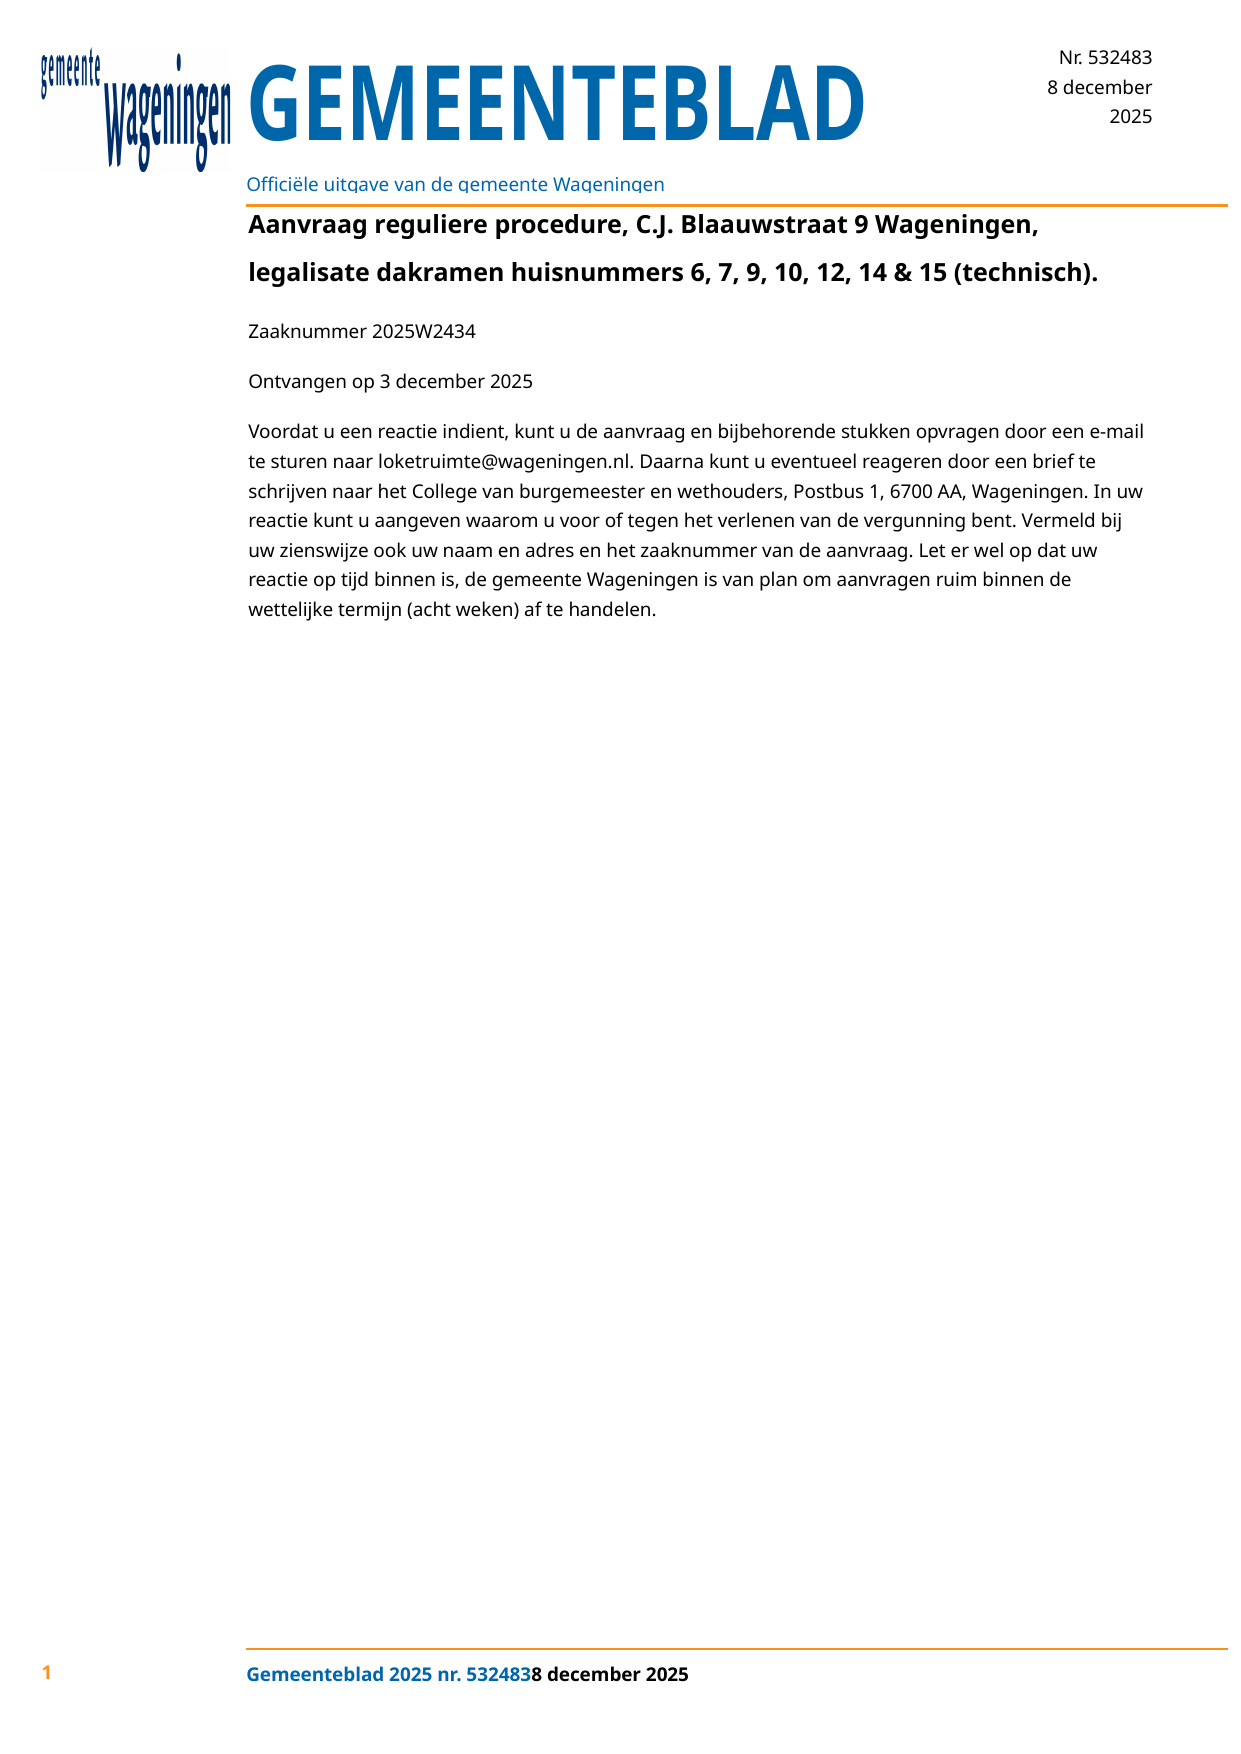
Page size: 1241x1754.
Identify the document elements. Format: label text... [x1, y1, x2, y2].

picture [41, 47, 231, 172]
text Zaaknummer 2025W2434 [248, 318, 1152, 344]
text Ontvangen op 3 december 2025 [248, 368, 1152, 394]
text Voordat u een reactie indient, kunt u de aanvraag en bijbehorende stukken opvragen door een e-mail te sturen naar loketruimte@wageningen.nl. Daarna kunt u eventueel reageren door een brief te schrijven naar het College van burgemeester en wethouders, Postbus 1, 6700 AA, Wageningen. In uw reactie kunt u aangeven waarom u voor of tegen het verlenen van de vergunning bent. Vermeld bij uw zienswijze ook uw naam en adres en het zaaknummer van de aanvraag. Let er wel op dat uw reactie op tijd binnen is, de gemeente Wageningen is van plan om aanvragen ruim binnen de wettelijke termijn (acht weken) af te handelen. [248, 419, 1152, 622]
text Aanvraag reguliere procedure, C.J. Blaauwstraat 9 Wageningen, legalisate dakramen huisnummers 6, 7, 9, 10, 12, 14 & 15 (technisch). [248, 207, 1152, 288]
